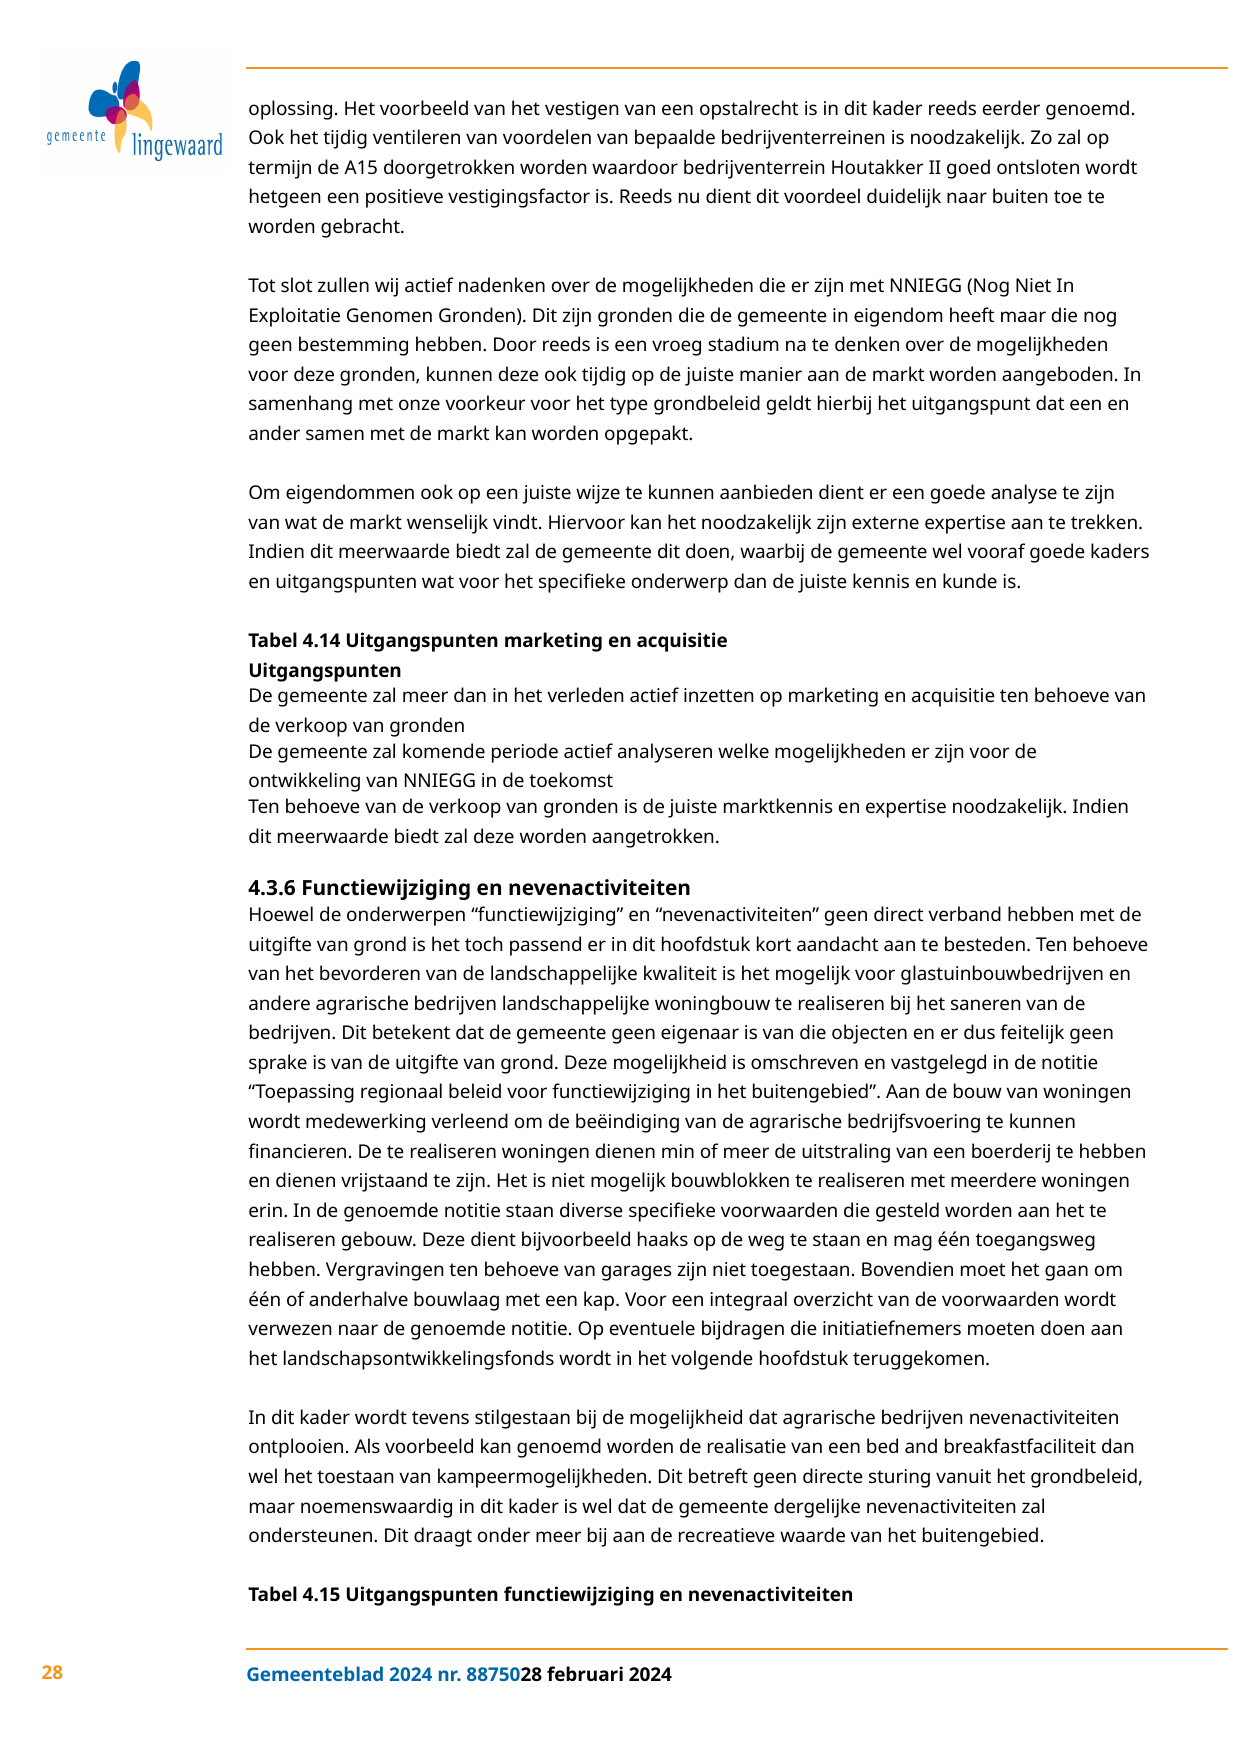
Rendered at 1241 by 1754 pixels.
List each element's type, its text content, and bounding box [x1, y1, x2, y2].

picture [41, 47, 231, 172]
text Tabel 4.14 Uitgangspunten marketing en acquisitie [248, 627, 1152, 653]
table_header Uitgangspunten [248, 657, 1152, 683]
text Om eigendommen ook op een juiste wijze te kunnen aanbieden dient er een goede analyse te zijn van wat de markt wenselijk vindt. Hiervoor kan het noodzakelijk zijn externe expertise aan te trekken. Indien dit meerwaarde biedt zal de gemeente dit doen, waarbij de gemeente wel vooraf goede kaders en uitgangspunten wat voor het specifieke onderwerp dan de juiste kennis en kunde is. [248, 479, 1152, 594]
text oplossing. Het voorbeeld van het vestigen van een opstalrecht is in dit kader reeds eerder genoemd. Ook het tijdig ventileren van voordelen van bepaalde bedrijventerreinen is noodzakelijk. Zo zal op termijn de A15 doorgetrokken worden waardoor bedrijventerrein Houtakker II goed ontsloten wordt hetgeen een positieve vestigingsfactor is. Reeds nu dient dit voordeel duidelijk naar buiten toe te worden gebracht. [248, 95, 1152, 239]
text Hoewel de onderwerpen “functiewijziging” en “nevenactiviteiten” geen direct verband hebben met de uitgifte van grond is het toch passend er in dit hoofdstuk kort aandacht aan te besteden. Ten behoeve van het bevorderen van de landschappelijke kwaliteit is het mogelijk voor glastuinbouwbedrijven en andere agrarische bedrijven landschappelijke woningbouw te realiseren bij het saneren van de bedrijven. Dit betekent dat de gemeente geen eigenaar is van die objecten en er dus feitelijk geen sprake is van de uitgifte van grond. Deze mogelijkheid is omschreven en vastgelegd in de notitie “Toepassing regionaal beleid voor functiewijziging in het buitengebied”. Aan de bouw van woningen wordt medewerking verleend om de beëindiging van de agrarische bedrijfsvoering te kunnen financieren. De te realiseren woningen dienen min of meer de uitstraling van een boerderij te hebben en dienen vrijstaand te zijn. Het is niet mogelijk bouwblokken te realiseren met meerdere woningen erin. In de genoemde notitie staan diverse specifieke voorwaarden die gesteld worden aan het te realiseren gebouw. Deze dient bijvoorbeeld haaks op de weg te staan en mag één toegangsweg hebben. Vergravingen ten behoeve van garages zijn niet toegestaan. Bovendien moet het gaan om één of anderhalve bouwlaag met een kap. Voor een integraal overzicht van de voorwaarden wordt verwezen naar de genoemde notitie. Op eventuele bijdragen die initiatiefnemers moeten doen aan het landschapsontwikkelingsfonds wordt in het volgende hoofdstuk teruggekomen. [248, 901, 1152, 1371]
table_cell Ten behoeve van de verkoop van gronden is de juiste marktkennis en expertise noodzakelijk. Indien dit meerwaarde biedt zal deze worden aangetrokken. [248, 793, 1152, 849]
text In dit kader wordt tevens stilgestaan bij de mogelijkheid dat agrarische bedrijven nevenactiviteiten ontplooien. Als voorbeeld kan genoemd worden de realisatie van een bed and breakfastfaciliteit dan wel het toestaan van kampeermogelijkheden. Dit betreft geen directe sturing vanuit het grondbeleid, maar noemenswaardig in dit kader is wel dat de gemeente dergelijke nevenactiviteiten zal ondersteunen. Dit draagt onder meer bij aan de recreatieve waarde van het buitengebied. [248, 1404, 1152, 1548]
text Tabel 4.15 Uitgangspunten functiewijziging en nevenactiviteiten [248, 1582, 1152, 1607]
table_cell De gemeente zal meer dan in het verleden actief inzetten op marketing en acquisitie ten behoeve van de verkoop van gronden [248, 683, 1152, 738]
text 4.3.6 Functiewijziging en nevenactiviteiten [248, 873, 1152, 901]
table_cell De gemeente zal komende periode actief analyseren welke mogelijkheden er zijn voor de ontwikkeling van NNIEGG in de toekomst [248, 738, 1152, 793]
text Tot slot zullen wij actief nadenken over de mogelijkheden die er zijn met NNIEGG (Nog Niet In Exploitatie Genomen Gronden). Dit zijn gronden die de gemeente in eigendom heeft maar die nog geen bestemming hebben. Door reeds is een vroeg stadium na te denken over de mogelijkheden voor deze gronden, kunnen deze ook tijdig op de juiste manier aan de markt worden aangeboden. In samenhang met onze voorkeur voor het type grondbeleid geldt hierbij het uitgangspunt dat een en ander samen met de markt kan worden opgepakt. [248, 272, 1152, 446]
